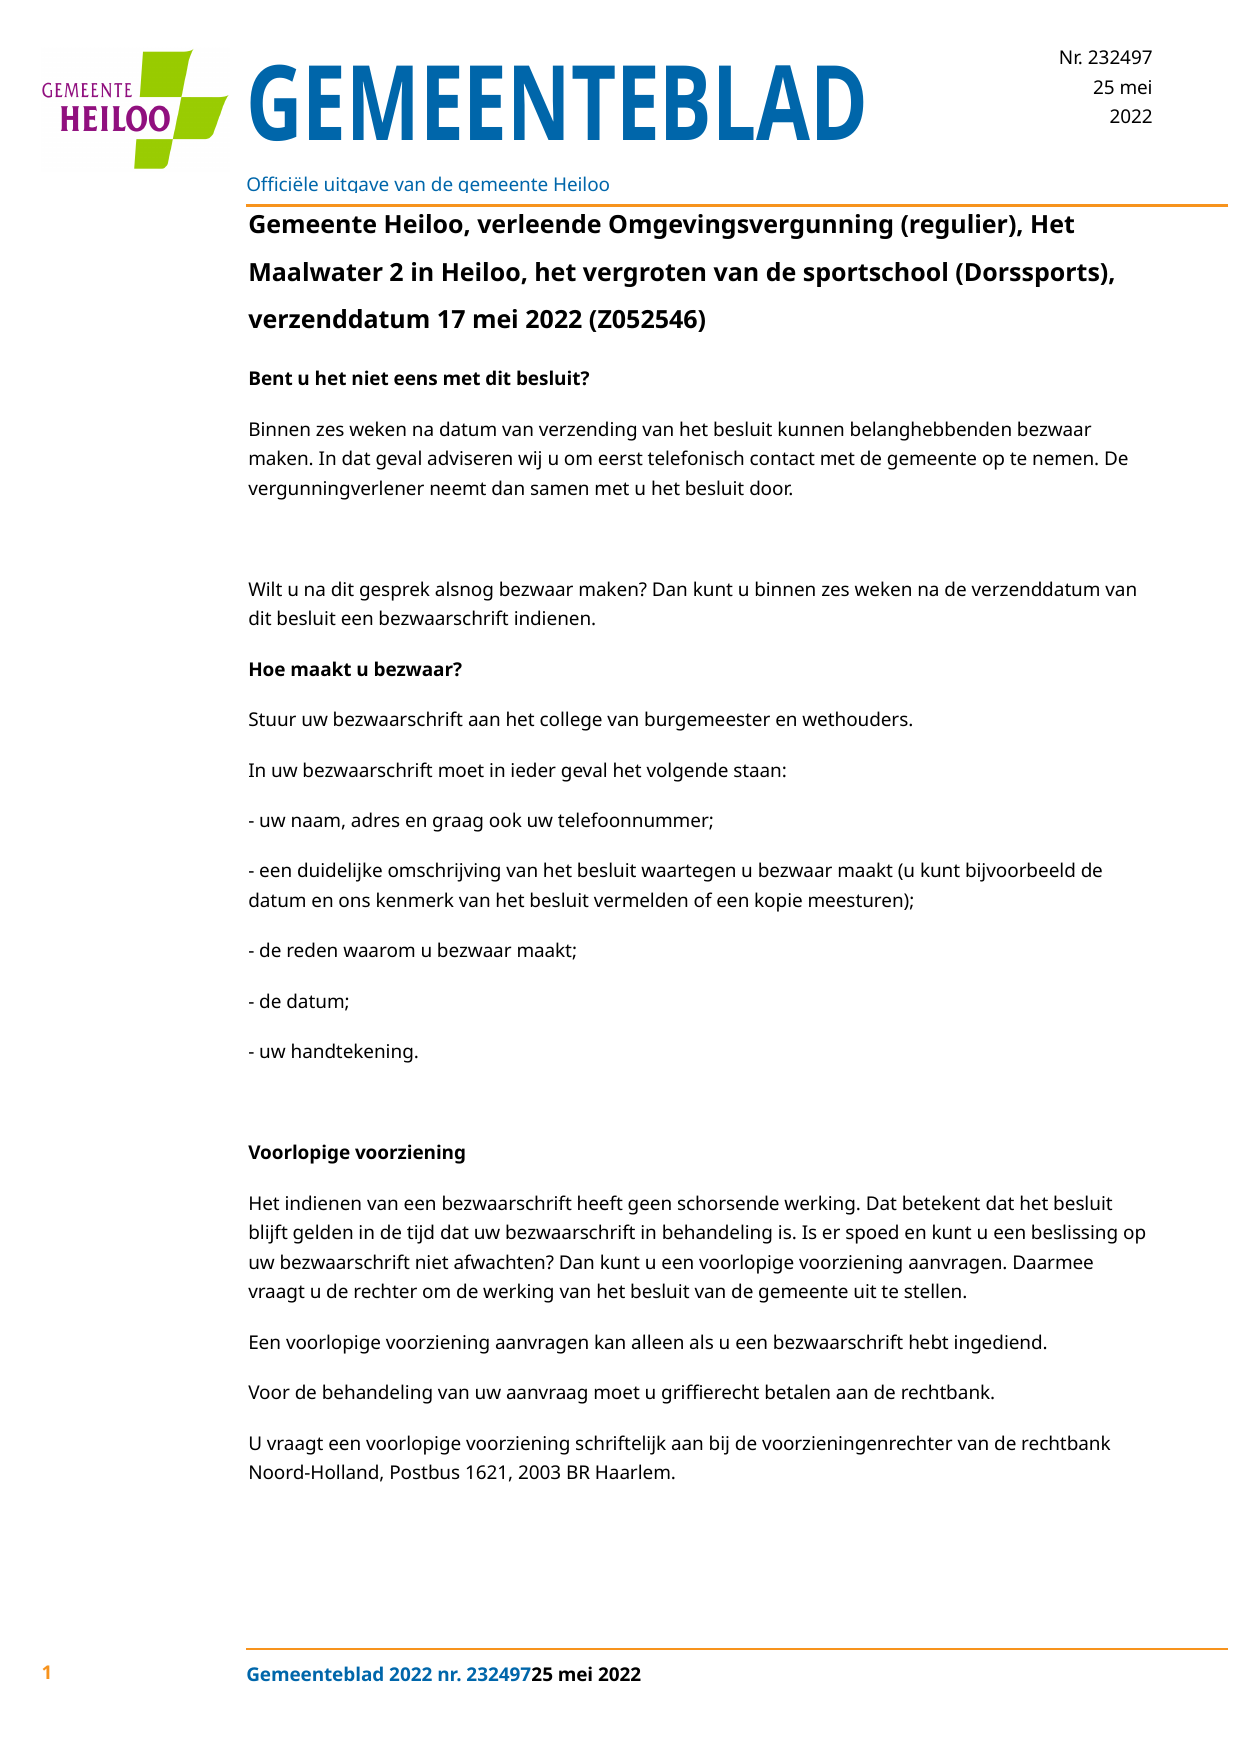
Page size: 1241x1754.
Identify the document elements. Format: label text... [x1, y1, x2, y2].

text - uw handtekening. [248, 1038, 1152, 1064]
text Stuur uw bezwaarschrift aan het college van burgemeester en wethouders. [248, 706, 1152, 732]
text In uw bezwaarschrift moet in ieder geval het volgende staan: [248, 757, 1152, 782]
picture [41, 47, 231, 172]
text - uw naam, adres en graag ook uw telefoonnummer; [248, 807, 1152, 833]
text - de datum; [248, 988, 1152, 1014]
text Wilt u na dit gesprek alsnog bezwaar maken? Dan kunt u binnen zes weken na de verzenddatum van dit besluit een bezwaarschrift indienen. [248, 576, 1152, 631]
text Het indienen van een bezwaarschrift heeft geen schorsende werking. Dat betekent dat het besluit blijft gelden in de tijd dat uw bezwaarschrift in behandeling is. Is er spoed en kunt u een beslissing op uw bezwaarschrift niet afwachten? Dan kunt u een voorlopige voorziening aanvragen. Daarmee vraagt u de rechter om de werking van het besluit van de gemeente uit te stellen. [248, 1190, 1152, 1304]
text Een voorlopige voorziening aanvragen kan alleen als u een bezwaarschrift hebt ingediend. [248, 1329, 1152, 1354]
text Binnen zes weken na datum van verzending van het besluit kunnen belanghebbenden bezwaar maken. In dat geval adviseren wij u om eerst telefonisch contact met de gemeente op te nemen. De vergunningverlener neemt dan samen met u het besluit door. [248, 416, 1152, 501]
text Voor de behandeling van uw aanvraag moet u griffierecht betalen aan de rechtbank. [248, 1379, 1152, 1405]
text Voorlopige voorziening [248, 1139, 1152, 1165]
text - de reden waarom u bezwaar maakt; [248, 938, 1152, 963]
text Hoe maakt u bezwaar? [248, 656, 1152, 682]
text - een duidelijke omschrijving van het besluit waartegen u bezwaar maakt (u kunt bijvoorbeeld de datum en ons kenmerk van het besluit vermelden of een kopie meesturen); [248, 858, 1152, 913]
text U vraagt een voorlopige voorziening schriftelijk aan bij de voorzieningenrechter van de rechtbank Noord-Holland, Postbus 1621, 2003 BR Haarlem. [248, 1430, 1152, 1485]
text Gemeente Heiloo, verleende Omgevingsvergunning (regulier), Het Maalwater 2 in Heiloo, het vergroten van de sportschool (Dorssports), verzenddatum 17 mei 2022 (Z052546) [248, 207, 1152, 336]
text Bent u het niet eens met dit besluit? [248, 366, 1152, 391]
